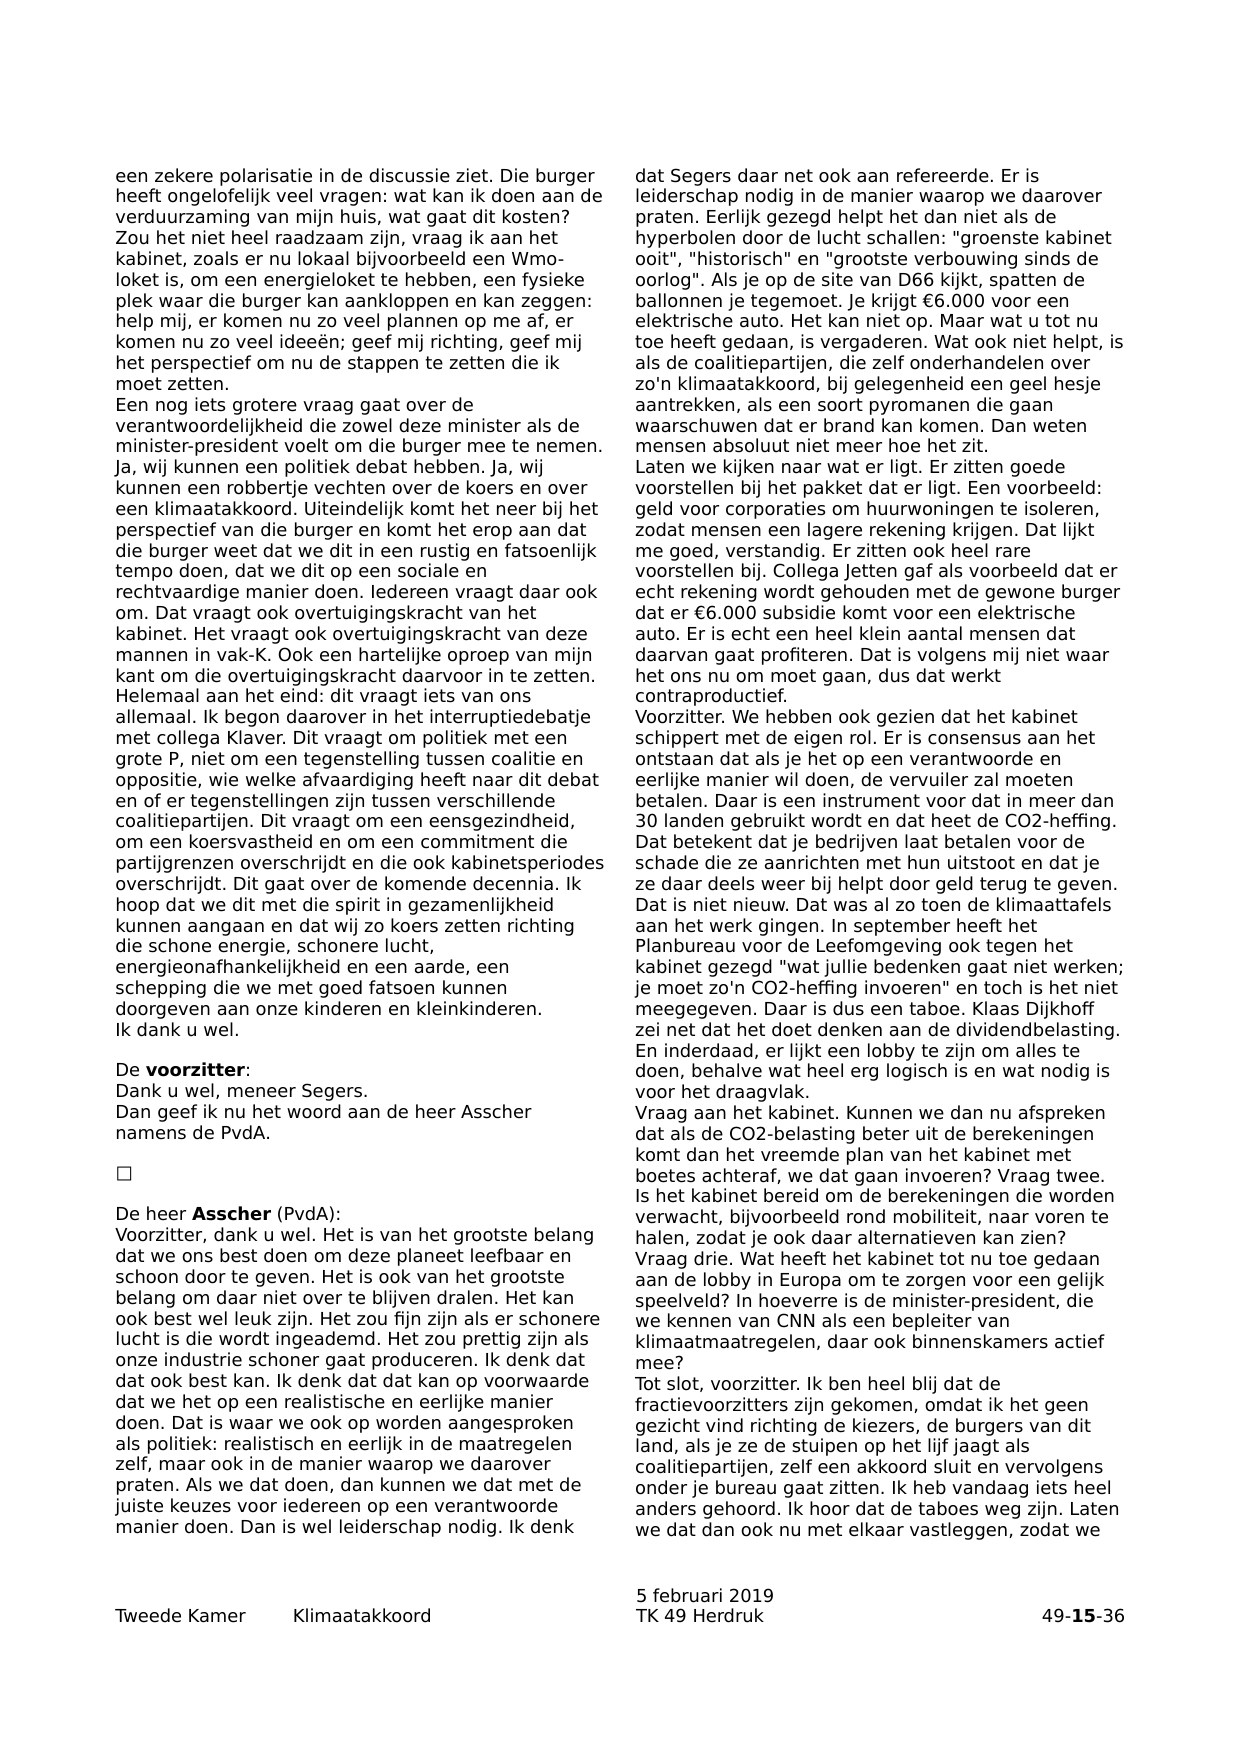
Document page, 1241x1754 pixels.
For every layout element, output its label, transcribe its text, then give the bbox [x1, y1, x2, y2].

text De heer Asscher (PvdA): [115, 1204, 605, 1225]
text een zekere polarisatie in de discussie ziet. Die burger heeft ongelofelijk veel vragen: wat kan ik doen aan de verduurzaming van mijn huis, wat gaat dit kosten? Zou het niet heel raadzaam zijn, vraag ik aan het kabinet, zoals er nu lokaal bijvoorbeeld een Wmo-loket is, om een energieloket te hebben, een fysieke plek waar die burger kan aankloppen en kan zeggen: help mij, er komen nu zo veel plannen op me af, er komen nu zo veel ideeën; geef mij richting, geef mij het perspectief om nu de stappen te zetten die ik moet zetten. [115, 165, 605, 394]
text Een nog iets grotere vraag gaat over de verantwoordelijkheid die zowel deze minister als de minister-president voelt om die burger mee te nemen. Ja, wij kunnen een politiek debat hebben. Ja, wij kunnen een robbertje vechten over de koers en over een klimaatakkoord. Uiteindelijk komt het neer bij het perspectief van die burger en komt het erop aan dat die burger weet dat we dit in een rustig en fatsoenlijk tempo doen, dat we dit op een sociale en rechtvaardige manier doen. Iedereen vraagt daar ook om. Dat vraagt ook overtuigingskracht van het kabinet. Het vraagt ook overtuigingskracht van deze mannen in vak-K. Ook een hartelijke oproep van mijn kant om die overtuigingskracht daarvoor in te zetten. [115, 394, 605, 686]
text Helemaal aan het eind: dit vraagt iets van ons allemaal. Ik begon daarover in het interruptiedebatje met collega Klaver. Dit vraagt om politiek met een grote P, niet om een tegenstelling tussen coalitie en oppositie, wie welke afvaardiging heeft naar dit debat en of er tegenstellingen zijn tussen verschillende coalitiepartijen. Dit vraagt om een eensgezindheid, om een koersvastheid en om een commitment die partijgrenzen overschrijdt en die ook kabinetsperiodes overschrijdt. Dit gaat over de komende decennia. Ik hoop dat we dit met die spirit in gezamenlijkheid kunnen aangaan en dat wij zo koers zetten richting die schone energie, schonere lucht, energieonafhankelijkheid en een aarde, een schepping die we met goed fatsoen kunnen doorgeven aan onze kinderen en kleinkinderen. [115, 686, 605, 1019]
text De voorzitter: [115, 1060, 605, 1081]
text Dan geef ik nu het woord aan de heer Asscher namens de PvdA. [115, 1102, 605, 1143]
text Voorzitter. We hebben ook gezien dat het kabinet schippert met de eigen rol. Er is consensus aan het ontstaan dat als je het op een verantwoorde en eerlijke manier wil doen, de vervuiler zal moeten betalen. Daar is een instrument voor dat in meer dan 30 landen gebruikt wordt en dat heet de CO2-heffing. Dat betekent dat je bedrijven laat betalen voor de schade die ze aanrichten met hun uitstoot en dat je ze daar deels weer bij helpt door geld terug te geven. Dat is niet nieuw. Dat was al zo toen de klimaattafels aan het werk gingen. In september heeft het Planbureau voor de Leefomgeving ook tegen het kabinet gezegd "wat jullie bedenken gaat niet werken; je moet zo'n CO2-heffing invoeren" en toch is het niet meegegeven. Daar is dus een taboe. Klaas Dijkhoff zei net dat het doet denken aan de dividendbelasting. En inderdaad, er lijkt een lobby te zijn om alles te doen, behalve wat heel erg logisch is en wat nodig is voor het draagvlak. [635, 707, 1125, 1103]
text Vraag aan het kabinet. Kunnen we dan nu afspreken dat als de CO2-belasting beter uit de berekeningen komt dan het vreemde plan van het kabinet met boetes achteraf, we dat gaan invoeren? Vraag twee. Is het kabinet bereid om de berekeningen die worden verwacht, bijvoorbeeld rond mobiliteit, naar voren te halen, zodat je ook daar alternatieven kan zien? Vraag drie. Wat heeft het kabinet tot nu toe gedaan aan de lobby in Europa om te zorgen voor een gelijk speelveld? In hoeverre is de minister-president, die we kennen van CNN als een bepleiter van klimaatmaatregelen, daar ook binnenskamers actief mee? [635, 1103, 1125, 1374]
text ⬜ [115, 1163, 605, 1184]
text Ik dank u wel. [115, 1019, 605, 1040]
text Dank u wel, meneer Segers. [115, 1081, 605, 1102]
text dat Segers daar net ook aan refereerde. Er is leiderschap nodig in de manier waarop we daarover praten. Eerlijk gezegd helpt het dan niet als de hyperbolen door de lucht schallen: "groenste kabinet ooit", "historisch" en "grootste verbouwing sinds de oorlog". Als je op de site van D66 kijkt, spatten de ballonnen je tegemoet. Je krijgt €6.000 voor een elektrische auto. Het kan niet op. Maar wat u tot nu toe heeft gedaan, is vergaderen. Wat ook niet helpt, is als de coalitiepartijen, die zelf onderhandelen over zo'n klimaatakkoord, bij gelegenheid een geel hesje aantrekken, als een soort pyromanen die gaan waarschuwen dat er brand kan komen. Dan weten mensen absoluut niet meer hoe het zit. [635, 165, 1125, 457]
text Tot slot, voorzitter. Ik ben heel blij dat de fractievoorzitters zijn gekomen, omdat ik het geen gezicht vind richting de kiezers, de burgers van dit land, als je ze de stuipen op het lijf jaagt als coalitiepartijen, zelf een akkoord sluit en vervolgens onder je bureau gaat zitten. Ik heb vandaag iets heel anders gehoord. Ik hoor dat de taboes weg zijn. Laten we dat dan ook nu met elkaar vastleggen, zodat we [635, 1374, 1125, 1540]
text Voorzitter, dank u wel. Het is van het grootste belang dat we ons best doen om deze planeet leefbaar en schoon door te geven. Het is ook van het grootste belang om daar niet over te blijven dralen. Het kan ook best wel leuk zijn. Het zou fijn zijn als er schonere lucht is die wordt ingeademd. Het zou prettig zijn als onze industrie schoner gaat produceren. Ik denk dat dat ook best kan. Ik denk dat dat kan op voorwaarde dat we het op een realistische en eerlijke manier doen. Dat is waar we ook op worden aangesproken als politiek: realistisch en eerlijk in de maatregelen zelf, maar ook in de manier waarop we daarover praten. Als we dat doen, dan kunnen we dat met de juiste keuzes voor iedereen op een verantwoorde manier doen. Dan is wel leiderschap nodig. Ik denk [115, 1225, 605, 1537]
text Laten we kijken naar wat er ligt. Er zitten goede voorstellen bij het pakket dat er ligt. Een voorbeeld: geld voor corporaties om huurwoningen te isoleren, zodat mensen een lagere rekening krijgen. Dat lijkt me goed, verstandig. Er zitten ook heel rare voorstellen bij. Collega Jetten gaf als voorbeeld dat er echt rekening wordt gehouden met de gewone burger dat er €6.000 subsidie komt voor een elektrische auto. Er is echt een heel klein aantal mensen dat daarvan gaat profiteren. Dat is volgens mij niet waar het ons nu om moet gaan, dus dat werkt contraproductief. [635, 457, 1125, 707]
